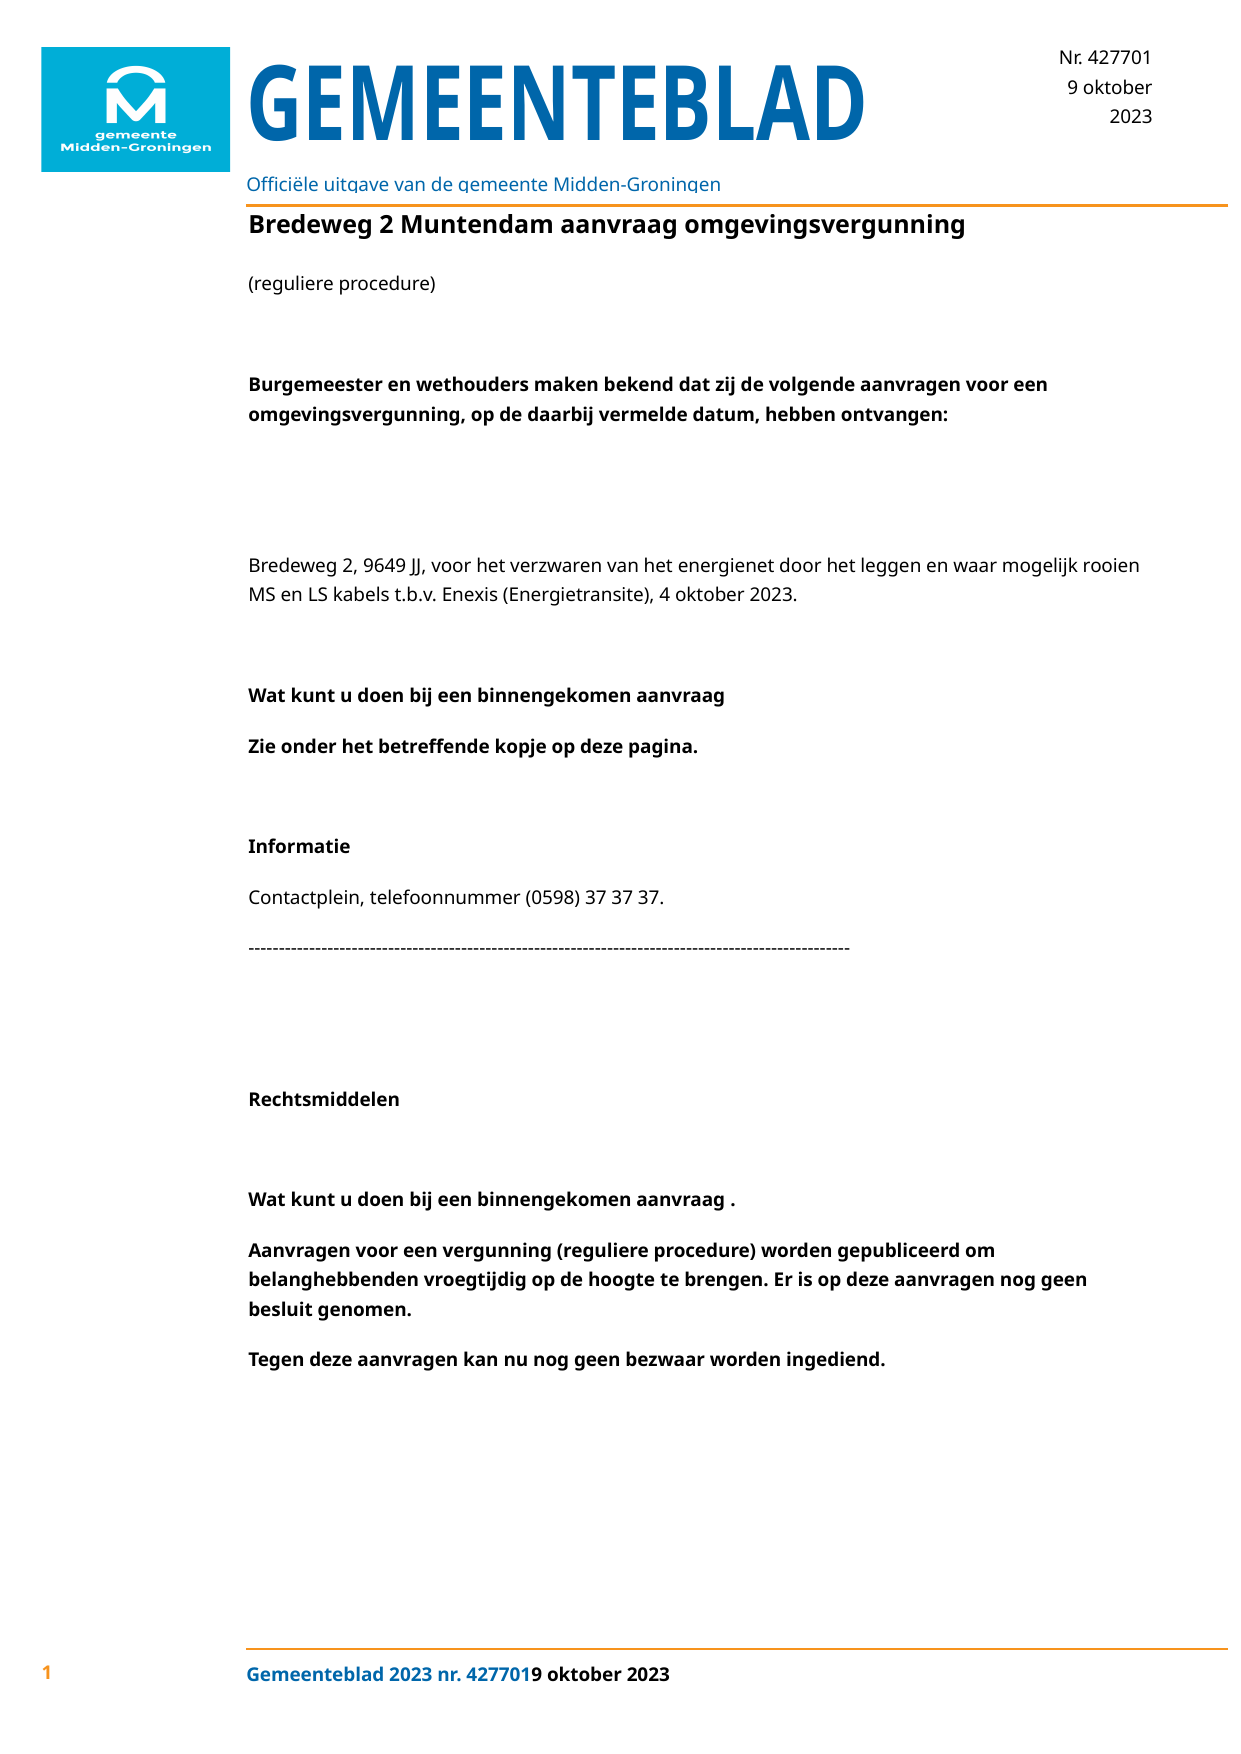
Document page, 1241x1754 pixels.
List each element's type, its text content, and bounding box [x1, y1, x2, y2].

text Tegen deze aanvragen kan nu nog geen bezwaar worden ingediend. [248, 1347, 1152, 1372]
text Aanvragen voor een vergunning (reguliere procedure) worden gepubliceerd om belanghebbenden vroegtijdig op de hoogte te brengen. Er is op deze aanvragen nog geen besluit genomen. [248, 1237, 1152, 1322]
picture [184, 146, 190, 153]
picture [108, 66, 164, 82]
text --------------------------------------------------------------------------------------------------- [248, 934, 1152, 960]
text Bredeweg 2, 9649 JJ, voor het verzwaren van het energienet door het leggen en waar mogelijk rooien MS en LS kabels t.b.v. Enexis (Energietransite), 4 oktober 2023. [248, 552, 1152, 607]
text Bredeweg 2 Muntendam aanvraag omgevingsvergunning [248, 207, 1152, 241]
text Zie onder het betreffende kopje op deze pagina. [248, 733, 1152, 758]
text Contactplein, telefoonnummer (0598) 37 37 37. [248, 884, 1152, 910]
text (reguliere procedure) [248, 270, 1152, 296]
picture [107, 89, 165, 122]
text Burgemeester en wethouders maken bekend dat zij de volgende aanvragen voor een omgevingsvergunning, op de daarbij vermelde datum, hebben ontvangen: [248, 371, 1152, 426]
text Informatie [248, 834, 1152, 859]
text Wat kunt u doen bij een binnengekomen aanvraag . [248, 1187, 1152, 1212]
text Rechtsmiddelen [248, 1086, 1152, 1111]
text Wat kunt u doen bij een binnengekomen aanvraag [248, 682, 1152, 708]
